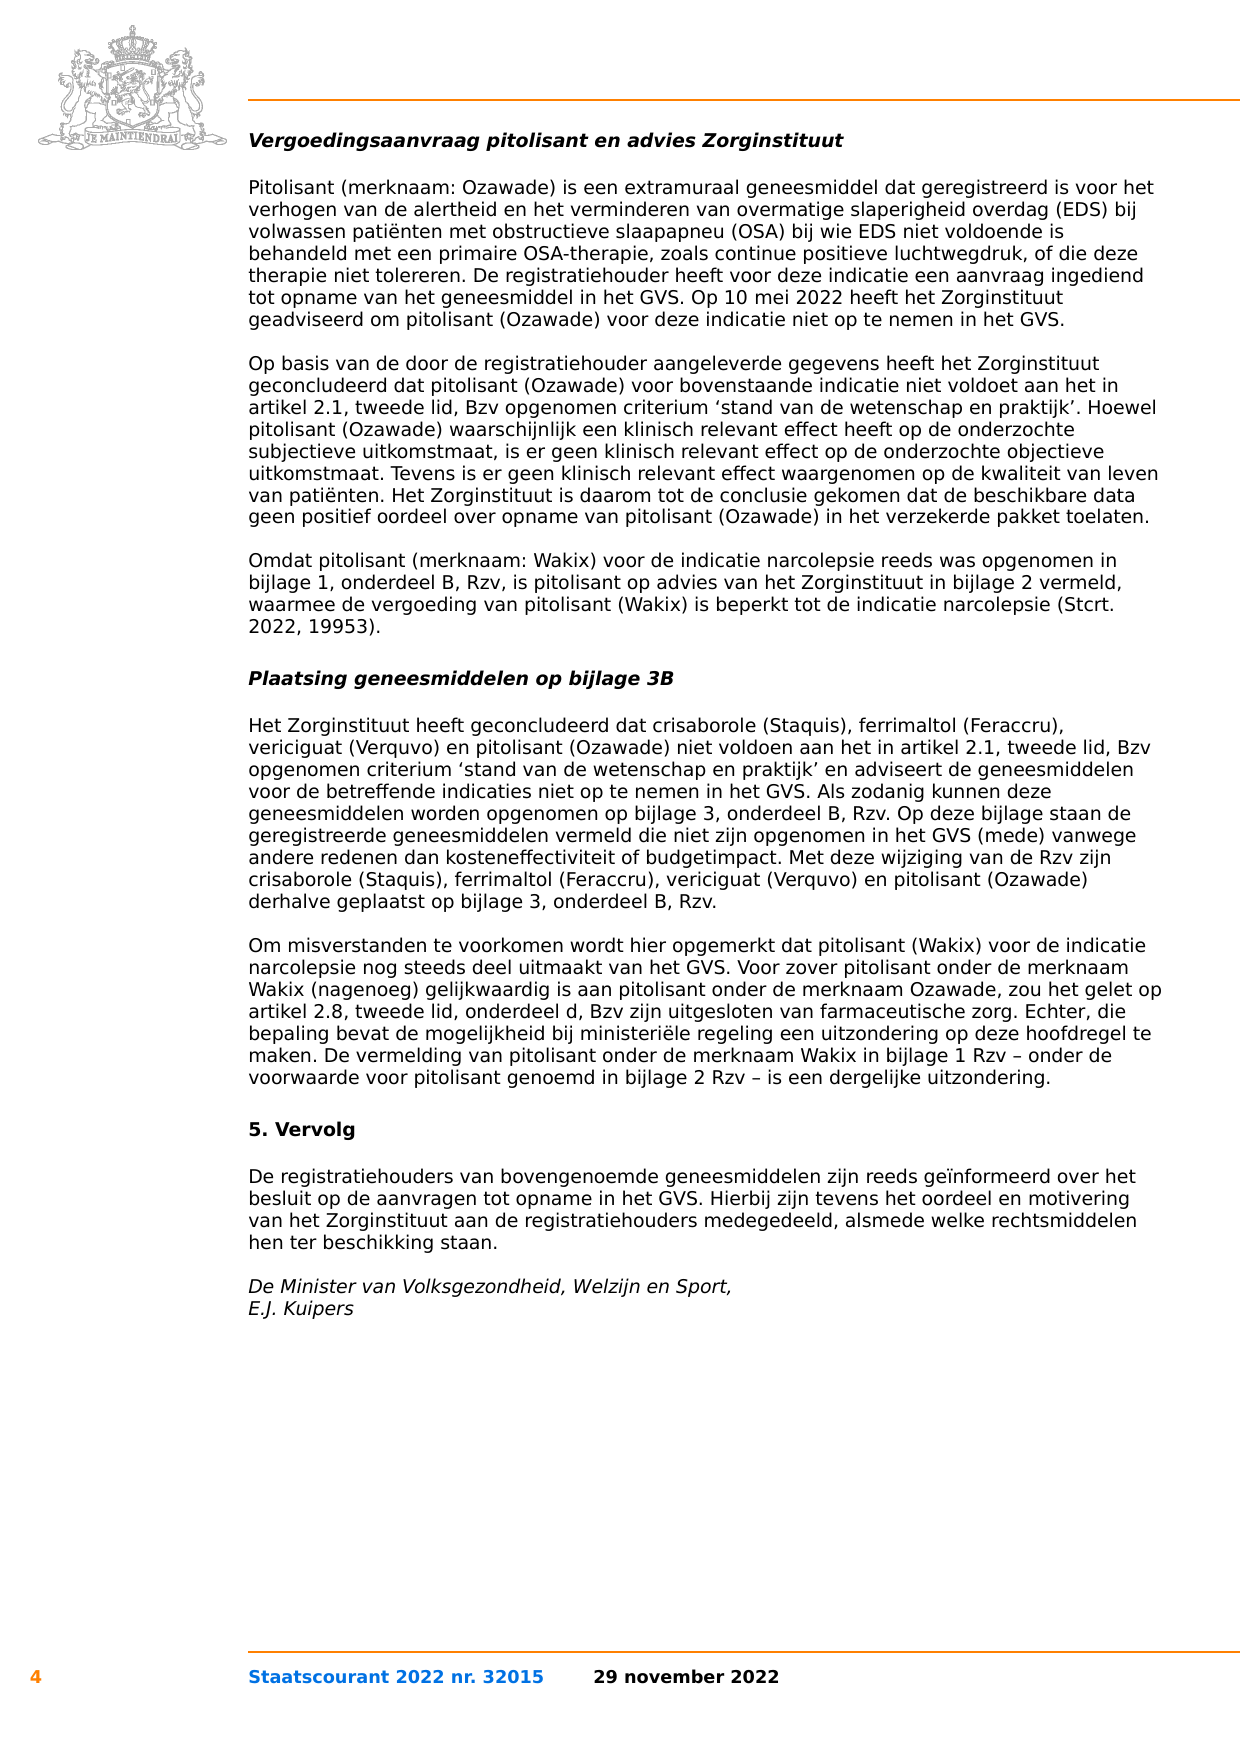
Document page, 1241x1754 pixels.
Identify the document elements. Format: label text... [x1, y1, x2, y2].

text Om misverstanden te voorkomen wordt hier opgemerkt dat pitolisant (Wakix) voor de indicatie narcolepsie nog steeds deel uitmaakt van het GVS. Voor zover pitolisant onder de merknaam Wakix (nagenoeg) gelijkwaardig is aan pitolisant onder de merknaam Ozawade, zou het gelet op artikel 2.8, tweede lid, onderdeel d, Bzv zijn uitgesloten van farmaceutische zorg. Echter, die bepaling bevat de mogelijkheid bij ministeriële regeling een uitzondering op deze hoofdregel te maken. De vermelding van pitolisant onder de merknaam Wakix in bijlage 1 Rzv – onder de voorwaarde voor pitolisant genoemd in bijlage 2 Rzv – is een dergelijke uitzondering. [248, 935, 1163, 1089]
text Pitolisant (merknaam: Ozawade) is een extramuraal geneesmiddel dat geregistreerd is voor het verhogen van de alertheid en het verminderen van overmatige slaperigheid overdag (EDS) bij volwassen patiënten met obstructieve slaapapneu (OSA) bij wie EDS niet voldoende is behandeld met een primaire OSA-therapie, zoals continue positieve luchtwegdruk, of die deze therapie niet tolereren. De registratiehouder heeft voor deze indicatie een aanvraag ingediend tot opname van het geneesmiddel in het GVS. Op 10 mei 2022 heeft het Zorginstituut geadviseerd om pitolisant (Ozawade) voor deze indicatie niet op te nemen in het GVS. [248, 177, 1163, 331]
text Omdat pitolisant (merknaam: Wakix) voor de indicatie narcolepsie reeds was opgenomen in bijlage 1, onderdeel B, Rzv, is pitolisant op advies van het Zorginstituut in bijlage 2 vermeld, waarmee de vergoeding van pitolisant (Wakix) is beperkt tot de indicatie narcolepsie (Stcrt. 2022, 19953). [248, 550, 1163, 638]
text De Minister van Volksgezondheid, Welzijn en Sport, E.J. Kuipers [248, 1276, 1163, 1319]
picture [38, 25, 227, 150]
subtitle Plaatsing geneesmiddelen op bijlage 3B [248, 668, 1163, 690]
text De registratiehouders van bovengenoemde geneesmiddelen zijn reeds geïnformeerd over het besluit op de aanvragen tot opname in het GVS. Hierbij zijn tevens het oordeel en motivering van het Zorginstituut aan de registratiehouders medegedeeld, alsmede welke rechtsmiddelen hen ter beschikking staan. [248, 1166, 1163, 1254]
subtitle Vergoedingsaanvraag pitolisant en advies Zorginstituut [248, 130, 1163, 152]
text Op basis van de door de registratiehouder aangeleverde gegevens heeft het Zorginstituut geconcludeerd dat pitolisant (Ozawade) voor bovenstaande indicatie niet voldoet aan het in artikel 2.1, tweede lid, Bzv opgenomen criterium ‘stand van de wetenschap en praktijk’. Hoewel pitolisant (Ozawade) waarschijnlijk een klinisch relevant effect heeft op de onderzochte subjectieve uitkomstmaat, is er geen klinisch relevant effect op de onderzochte objectieve uitkomstmaat. Tevens is er geen klinisch relevant effect waargenomen op de kwaliteit van leven van patiënten. Het Zorginstituut is daarom tot de conclusie gekomen dat de beschikbare data geen positief oordeel over opname van pitolisant (Ozawade) in het verzekerde pakket toelaten. [248, 353, 1163, 528]
subtitle 5. Vervolg [248, 1119, 1163, 1141]
text Het Zorginstituut heeft geconcludeerd dat crisaborole (Staquis), ferrimaltol (Feraccru), vericiguat (Verquvo) en pitolisant (Ozawade) niet voldoen aan het in artikel 2.1, tweede lid, Bzv opgenomen criterium ‘stand van de wetenschap en praktijk’ en adviseert de geneesmiddelen voor de betreffende indicaties niet op te nemen in het GVS. Als zodanig kunnen deze geneesmiddelen worden opgenomen op bijlage 3, onderdeel B, Rzv. Op deze bijlage staan de geregistreerde geneesmiddelen vermeld die niet zijn opgenomen in het GVS (mede) vanwege andere redenen dan kosteneffectiviteit of budgetimpact. Met deze wijziging van de Rzv zijn crisaborole (Staquis), ferrimaltol (Feraccru), vericiguat (Verquvo) en pitolisant (Ozawade) derhalve geplaatst op bijlage 3, onderdeel B, Rzv. [248, 715, 1163, 913]
